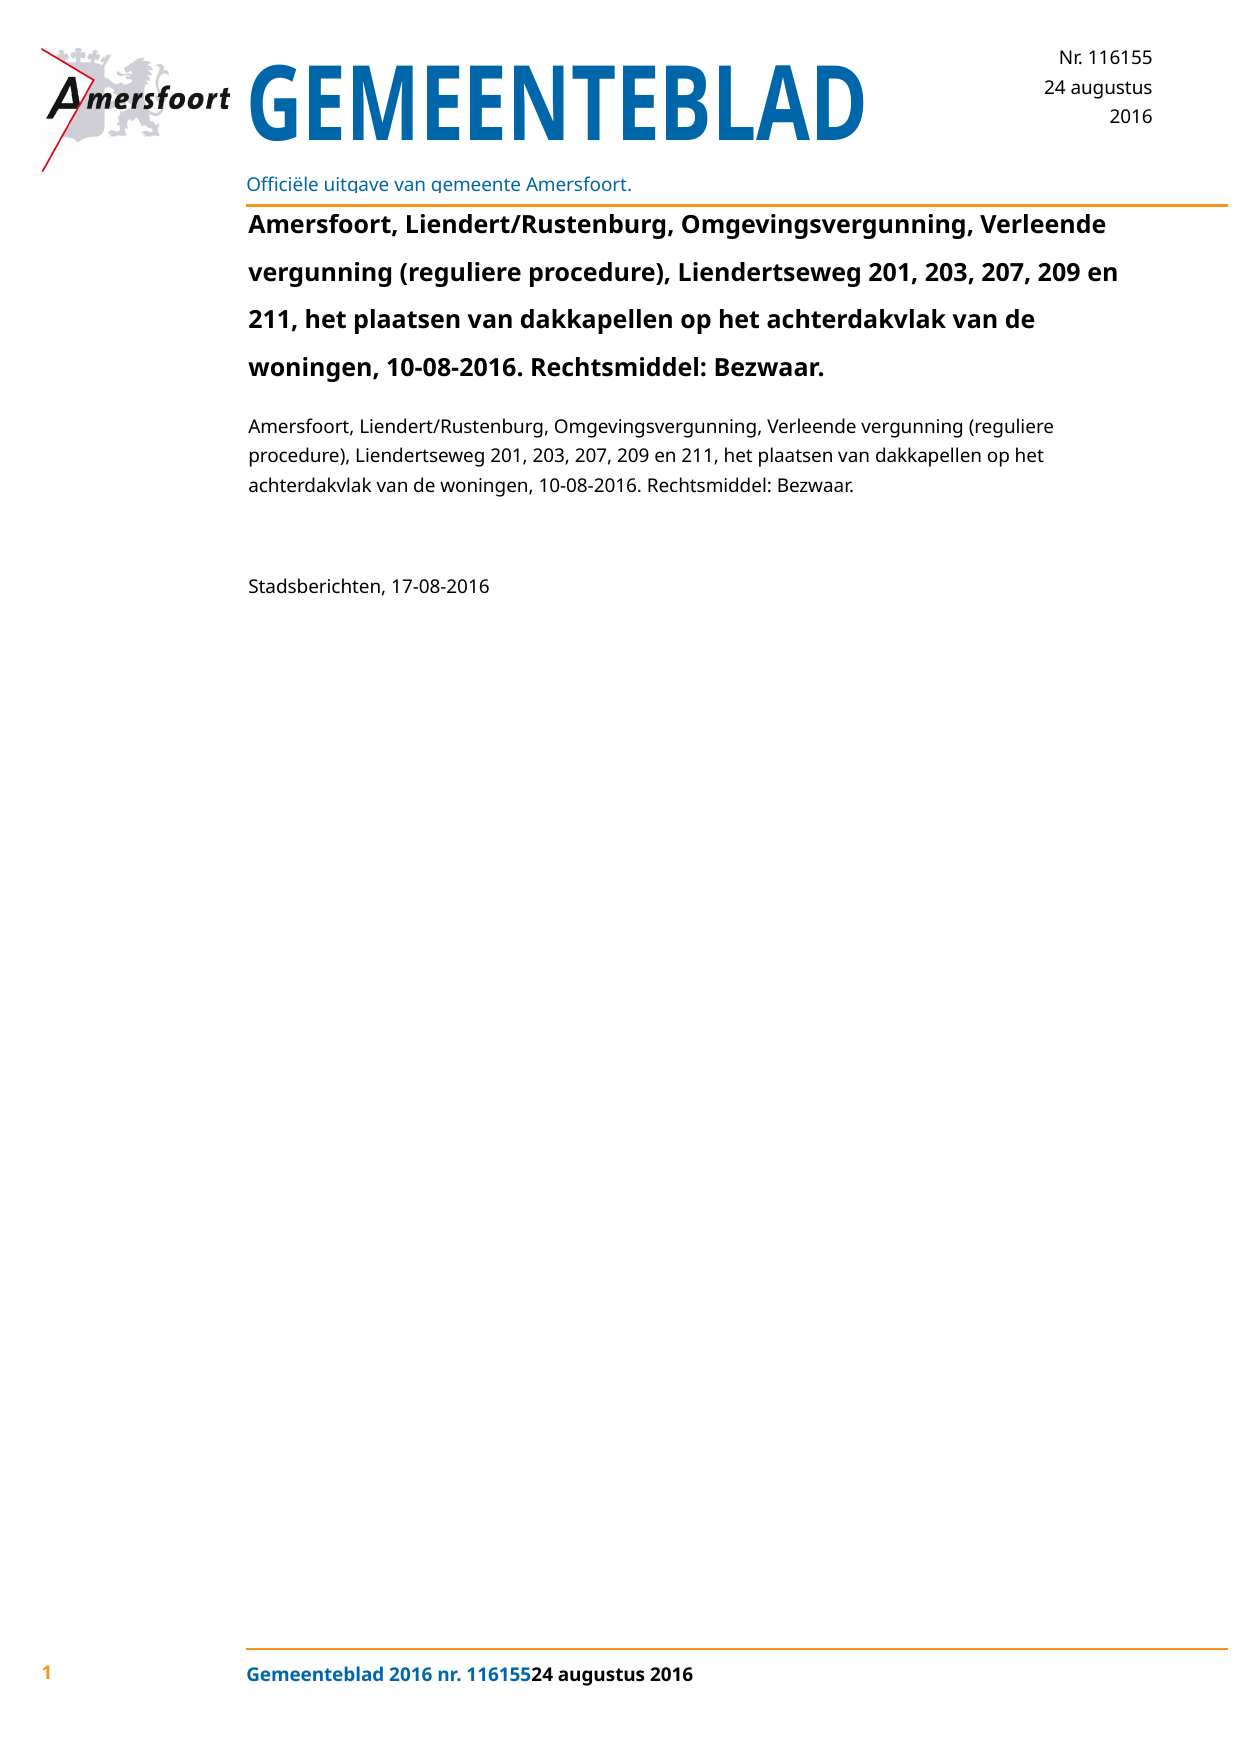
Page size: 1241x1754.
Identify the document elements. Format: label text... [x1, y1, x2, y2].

text Amersfoort, Liendert/Rustenburg, Omgevingsvergunning, Verleende vergunning (reguliere procedure), Liendertseweg 201, 203, 207, 209 en 211, het plaatsen van dakkapellen op het achterdakvlak van de woningen, 10-08-2016. Rechtsmiddel: Bezwaar. [248, 207, 1152, 384]
picture [41, 47, 231, 172]
text Amersfoort, Liendert/Rustenburg, Omgevingsvergunning, Verleende vergunning (reguliere procedure), Liendertseweg 201, 203, 207, 209 en 211, het plaatsen van dakkapellen op het achterdakvlak van de woningen, 10-08-2016. Rechtsmiddel: Bezwaar. [248, 413, 1152, 498]
text Stadsberichten, 17-08-2016 [248, 573, 1152, 599]
